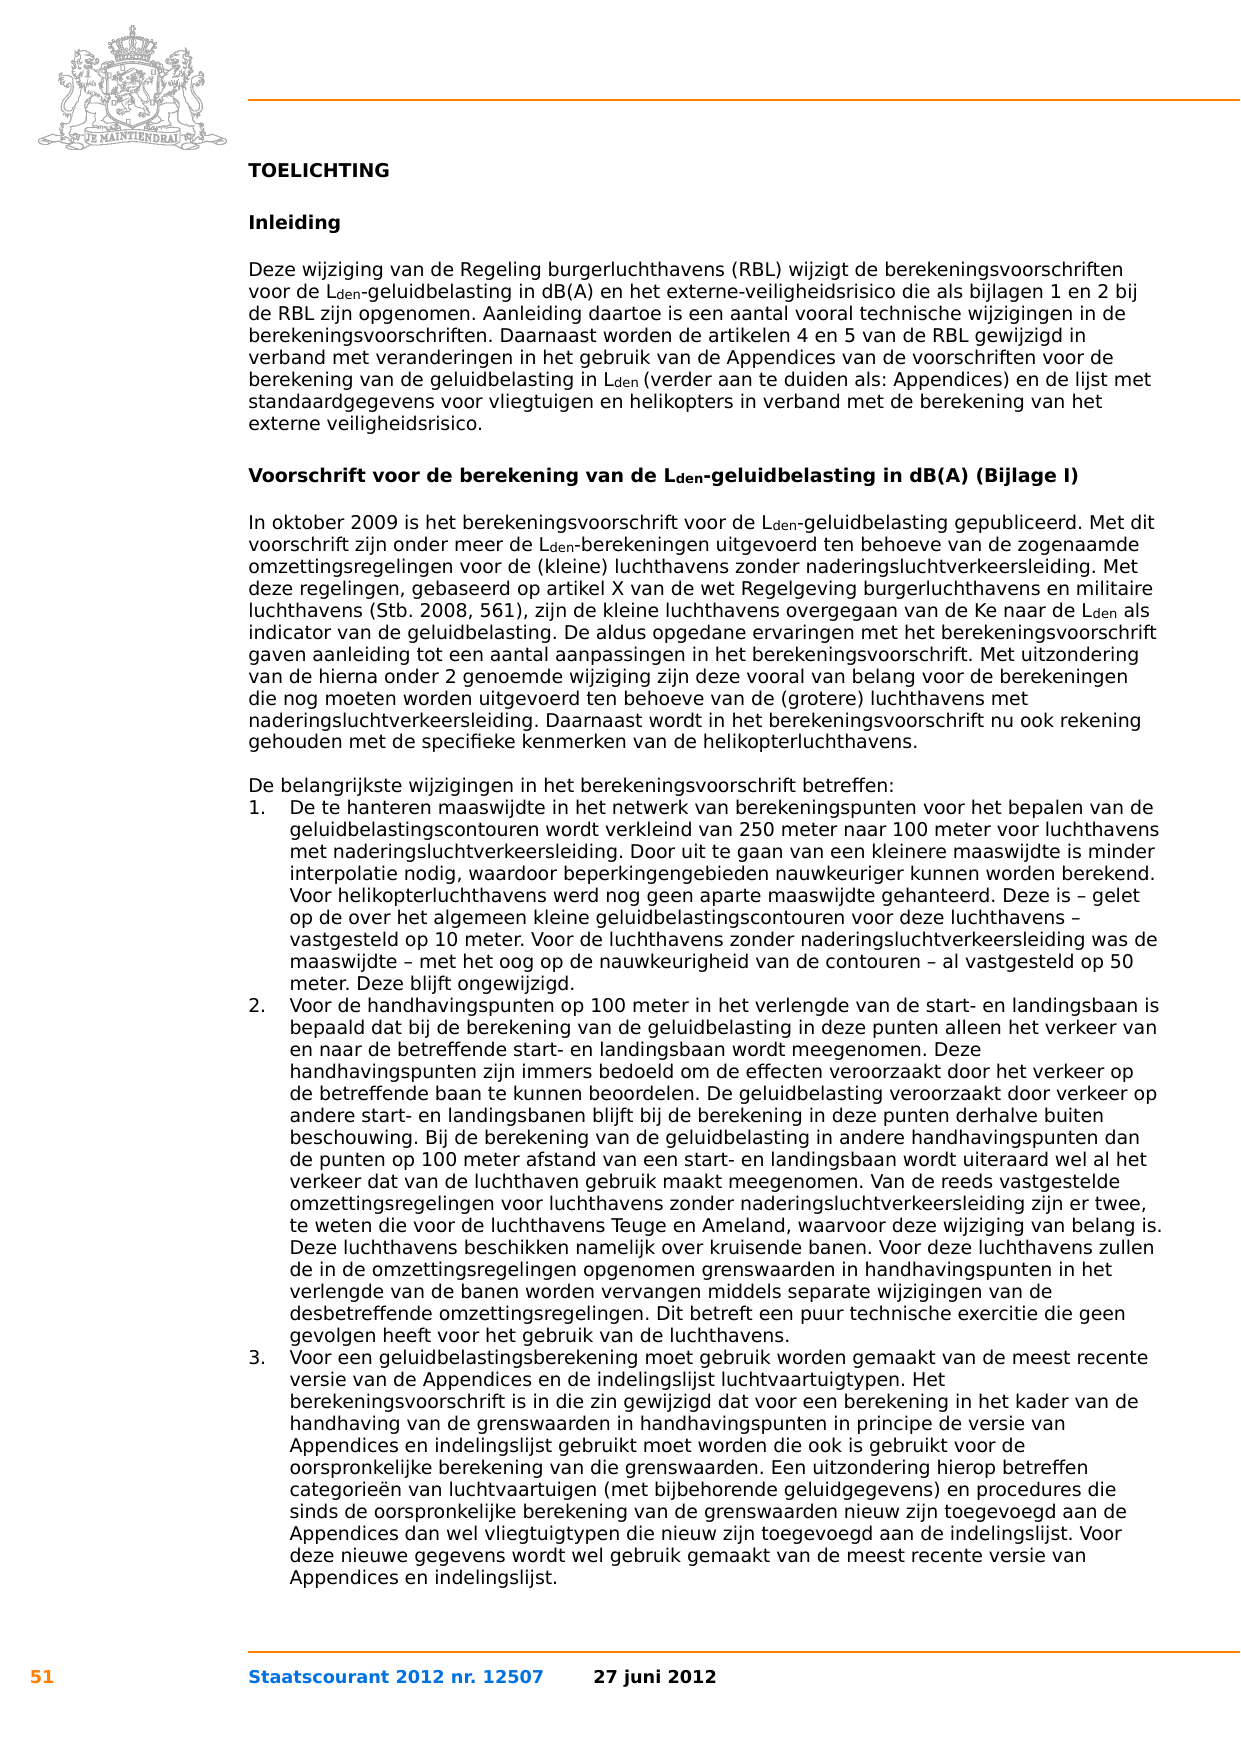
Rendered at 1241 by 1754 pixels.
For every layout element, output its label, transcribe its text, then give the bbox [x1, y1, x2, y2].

text De belangrijkste wijzigingen in het berekeningsvoorschrift betreffen: [248, 775, 1163, 797]
text 2. Voor de handhavingspunten op 100 meter in het verlengde van de start- en landingsbaan is bepaald dat bij de berekening van de geluidbelasting in deze punten alleen het verkeer van en naar de betreffende start- en landingsbaan wordt meegenomen. Deze handhavingspunten zijn immers bedoeld om de effecten veroorzaakt door het verkeer op de betreffende baan te kunnen beoordelen. De geluidbelasting veroorzaakt door verkeer op andere start- en landingsbanen blijft bij de berekening in deze punten derhalve buiten beschouwing. Bij de berekening van de geluidbelasting in andere handhavingspunten dan de punten op 100 meter afstand van een start- en landingsbaan wordt uiteraard wel al het verkeer dat van de luchthaven gebruik maakt meegenomen. Van de reeds vastgestelde omzettingsregelingen voor luchthavens zonder naderingsluchtverkeersleiding zijn er twee, te weten die voor de luchthavens Teuge en Ameland, waarvoor deze wijziging van belang is. Deze luchthavens beschikken namelijk over kruisende banen. Voor deze luchthavens zullen de in de omzettingsregelingen opgenomen grenswaarden in handhavingspunten in het verlengde van de banen worden vervangen middels separate wijzigingen van de desbetreffende omzettingsregelingen. Dit betreft een puur technische exercitie die geen gevolgen heeft voor het gebruik van de luchthavens. [248, 995, 1163, 1347]
text Deze wijziging van de Regeling burgerluchthavens (RBL) wijzigt de berekeningsvoorschriften voor de Lden-geluidbelasting in dB(A) en het externe-veiligheidsrisico die als bijlagen 1 en 2 bij de RBL zijn opgenomen. Aanleiding daartoe is een aantal vooral technische wijzigingen in de berekeningsvoorschriften. Daarnaast worden de artikelen 4 en 5 van de RBL gewijzigd in verband met veranderingen in het gebruik van de Appendices van de voorschriften voor de berekening van de geluidbelasting in Lden (verder aan te duiden als: Appendices) en de lijst met standaardgegevens voor vliegtuigen en helikopters in verband met de berekening van het externe veiligheidsrisico. [248, 259, 1163, 435]
text 3. Voor een geluidbelastingsberekening moet gebruik worden gemaakt van de meest recente versie van de Appendices en de indelingslijst luchtvaartuigtypen. Het berekeningsvoorschrift is in die zin gewijzigd dat voor een berekening in het kader van de handhaving van de grenswaarden in handhavingspunten in principe de versie van Appendices en indelingslijst gebruikt moet worden die ook is gebruikt voor de oorspronkelijke berekening van die grenswaarden. Een uitzondering hierop betreffen categorieën van luchtvaartuigen (met bijbehorende geluidgegevens) en procedures die sinds de oorspronkelijke berekening van de grenswaarden nieuw zijn toegevoegd aan de Appendices dan wel vliegtuigtypen die nieuw zijn toegevoegd aan de indelingslijst. Voor deze nieuwe gegevens wordt wel gebruik gemaakt van de meest recente versie van Appendices en indelingslijst. [248, 1347, 1163, 1588]
picture [38, 25, 227, 150]
subtitle TOELICHTING [248, 160, 1163, 182]
text 1. De te hanteren maaswijdte in het netwerk van berekeningspunten voor het bepalen van de geluidbelastingscontouren wordt verkleind van 250 meter naar 100 meter voor luchthavens met naderingsluchtverkeersleiding. Door uit te gaan van een kleinere maaswijdte is minder interpolatie nodig, waardoor beperkingengebieden nauwkeuriger kunnen worden berekend. Voor helikopterluchthavens werd nog geen aparte maaswijdte gehanteerd. Deze is – gelet op de over het algemeen kleine geluidbelastingscontouren voor deze luchthavens – vastgesteld op 10 meter. Voor de luchthavens zonder naderingsluchtverkeersleiding was de maaswijdte – met het oog op de nauwkeurigheid van de contouren – al vastgesteld op 50 meter. Deze blijft ongewijzigd. [248, 797, 1163, 995]
subtitle Inleiding [248, 212, 1163, 234]
subtitle Voorschrift voor de berekening van de Lden-geluidbelasting in dB(A) (Bijlage I) [248, 465, 1163, 487]
text In oktober 2009 is het berekeningsvoorschrift voor de Lden-geluidbelasting gepubliceerd. Met dit voorschrift zijn onder meer de Lden-berekeningen uitgevoerd ten behoeve van de zogenaamde omzettingsregelingen voor de (kleine) luchthavens zonder naderingsluchtverkeersleiding. Met deze regelingen, gebaseerd op artikel X van de wet Regelgeving burgerluchthavens en militaire luchthavens (Stb. 2008, 561), zijn de kleine luchthavens overgegaan van de Ke naar de Lden als indicator van de geluidbelasting. De aldus opgedane ervaringen met het berekeningsvoorschrift gaven aanleiding tot een aantal aanpassingen in het berekeningsvoorschrift. Met uitzondering van de hierna onder 2 genoemde wijziging zijn deze vooral van belang voor de berekeningen die nog moeten worden uitgevoerd ten behoeve van de (grotere) luchthavens met naderingsluchtverkeersleiding. Daarnaast wordt in het berekeningsvoorschrift nu ook rekening gehouden met de specifieke kenmerken van de helikopterluchthavens. [248, 512, 1163, 753]
